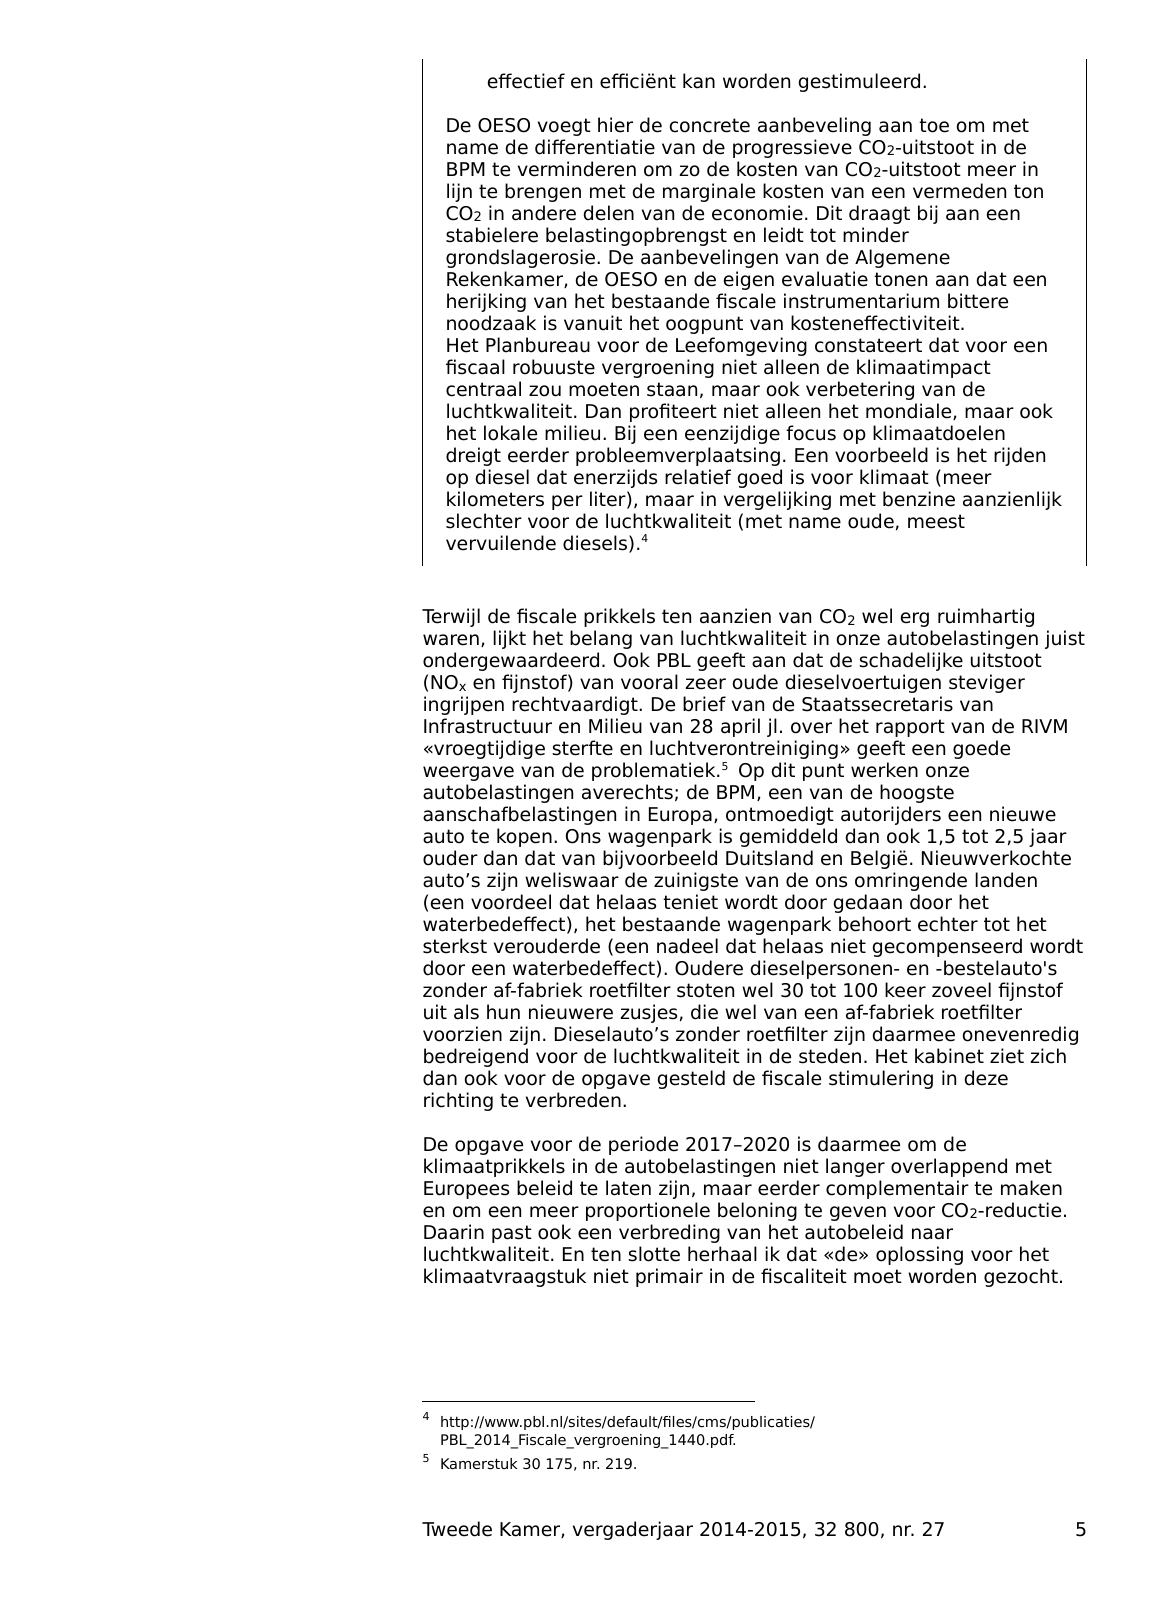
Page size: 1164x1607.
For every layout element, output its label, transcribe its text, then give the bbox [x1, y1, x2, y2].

text Kamerstuk 30 175, nr. 219. [422, 1452, 1087, 1474]
table_header effectief en efficiënt kan worden gestimuleerd. De OESO voegt hier de concrete aanbeveling aan toe om met name de differentiatie van de progressieve CO2-uitstoot in de BPM te verminderen om zo de kosten van CO2-uitstoot meer in lijn te brengen met de marginale kosten van een vermeden ton CO2 in andere delen van de economie. Dit draagt bij aan een stabielere belastingopbrengst en leidt tot minder grondslagerosie. De aanbevelingen van de Algemene Rekenkamer, de OESO en de eigen evaluatie tonen aan dat een herijking van het bestaande fiscale instrumentarium bittere noodzaak is vanuit het oogpunt van kosteneffectiviteit. Het Planbureau voor de Leefomgeving constateert dat voor een fiscaal robuuste vergroening niet alleen de klimaatimpact centraal zou moeten staan, maar ook verbetering van de luchtkwaliteit. Dan profiteert niet alleen het mondiale, maar ook het lokale milieu. Bij een eenzijdige focus op klimaatdoelen dreigt eerder probleemverplaatsing. Een voorbeeld is het rijden op diesel dat enerzijds relatief goed is voor klimaat (meer kilometers per liter), maar in vergelijking met benzine aanzienlijk slechter voor de luchtkwaliteit (met name oude, meest vervuilende diesels). [423, 59, 1086, 566]
text Terwijl de fiscale prikkels ten aanzien van CO2 wel erg ruimhartig waren, lijkt het belang van luchtkwaliteit in onze autobelastingen juist ondergewaardeerd. Ook PBL geeft aan dat de schadelijke uitstoot (NOx en fijnstof) van vooral zeer oude dieselvoertuigen steviger ingrijpen rechtvaardigt. De brief van de Staatssecretaris van Infrastructuur en Milieu van 28 april jl. over het rapport van de RIVM «vroegtijdige sterfte en luchtverontreiniging» geeft een goede weergave van de problematiek. Op dit punt werken onze autobelastingen averechts; de BPM, een van de hoogste aanschafbelastingen in Europa, ontmoedigt autorijders een nieuwe auto te kopen. Ons wagenpark is gemiddeld dan ook 1,5 tot 2,5 jaar ouder dan dat van bijvoorbeeld Duitsland en België. Nieuwverkochte auto’s zijn weliswaar de zuinigste van de ons omringende landen (een voordeel dat helaas teniet wordt door gedaan door het waterbedeffect), het bestaande wagenpark behoort echter tot het sterkst verouderde (een nadeel dat helaas niet gecompenseerd wordt door een waterbedeffect). Oudere dieselpersonen- en -bestelauto's zonder af-fabriek roetfilter stoten wel 30 tot 100 keer zoveel fijnstof uit als hun nieuwere zusjes, die wel van een af-fabriek roetfilter voorzien zijn. Dieselauto’s zonder roetfilter zijn daarmee onevenredig bedreigend voor de luchtkwaliteit in de steden. Het kabinet ziet zich dan ook voor de opgave gesteld de fiscale stimulering in deze richting te verbreden. [422, 606, 1087, 1112]
text De opgave voor de periode 2017–2020 is daarmee om de klimaatprikkels in de autobelastingen niet langer overlappend met Europees beleid te laten zijn, maar eerder complementair te maken en om een meer proportionele beloning te geven voor CO2-reductie. Daarin past ook een verbreding van het autobeleid naar luchtkwaliteit. En ten slotte herhaal ik dat «de» oplossing voor het klimaatvraagstuk niet primair in de fiscaliteit moet worden gezocht. [422, 1134, 1087, 1288]
